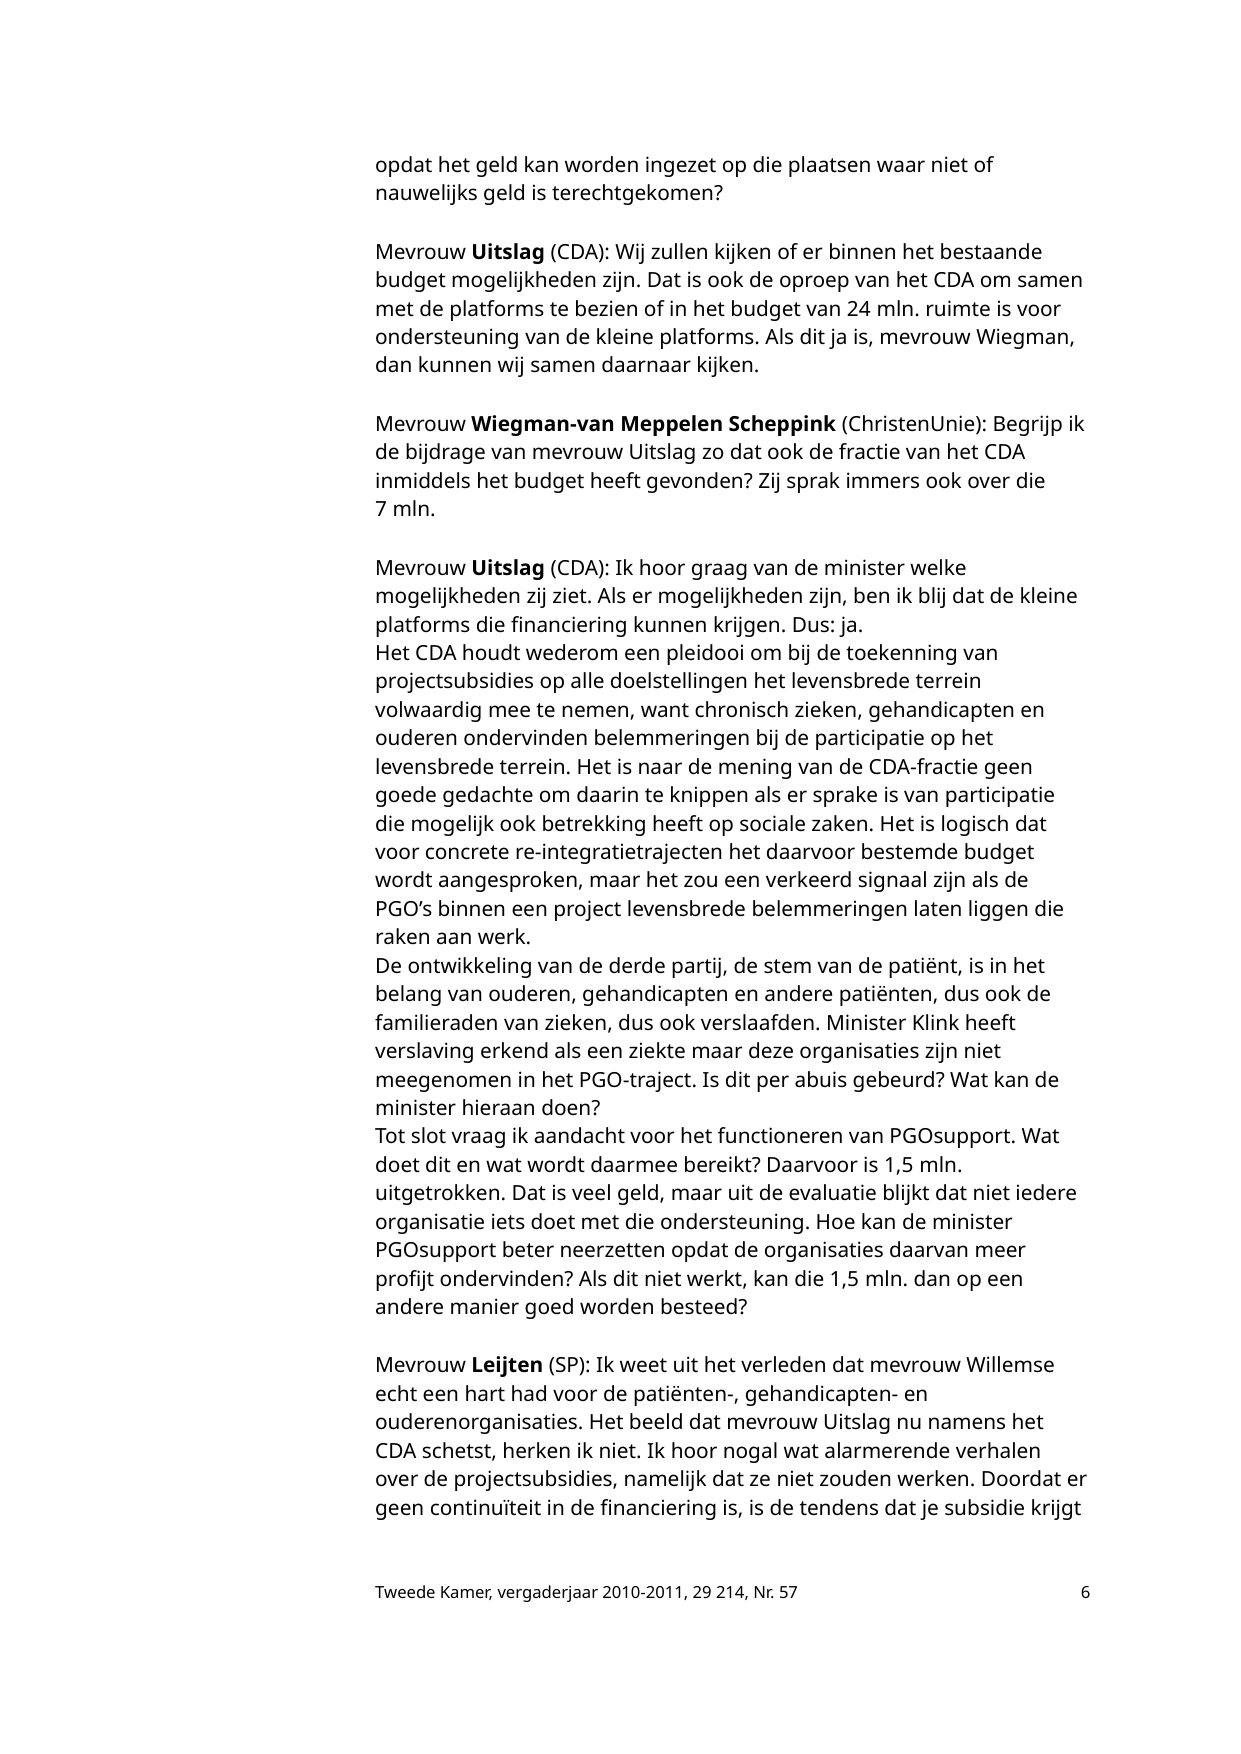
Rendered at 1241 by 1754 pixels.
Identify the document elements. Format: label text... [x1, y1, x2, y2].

text Mevrouw Uitslag (CDA): Ik hoor graag van de minister welke mogelijkheden zij ziet. Als er mogelijkheden zijn, ben ik blij dat de kleine platforms die financiering kunnen krijgen. Dus: ja. [375, 553, 1090, 638]
text opdat het geld kan worden ingezet op die plaatsen waar niet of nauwelijks geld is terechtgekomen? [375, 150, 1090, 207]
text Mevrouw Leijten (SP): Ik weet uit het verleden dat mevrouw Willemse echt een hart had voor de patiënten-, gehandicapten- en ouderenorganisaties. Het beeld dat mevrouw Uitslag nu namens het CDA schetst, herken ik niet. Ik hoor nogal wat alarmerende verhalen over de projectsubsidies, namelijk dat ze niet zouden werken. Doordat er geen continuïteit in de financiering is, is de tendens dat je subsidie krijgt [375, 1351, 1090, 1521]
text De ontwikkeling van de derde partij, de stem van de patiënt, is in het belang van ouderen, gehandicapten en andere patiënten, dus ook de familieraden van zieken, dus ook verslaafden. Minister Klink heeft verslaving erkend als een ziekte maar deze organisaties zijn niet meegenomen in het PGO-traject. Is dit per abuis gebeurd? Wat kan de minister hieraan doen? [375, 951, 1090, 1122]
text Mevrouw Uitslag (CDA): Wij zullen kijken of er binnen het bestaande budget mogelijkheden zijn. Dat is ook de oproep van het CDA om samen met de platforms te bezien of in het budget van 24 mln. ruimte is voor ondersteuning van de kleine platforms. Als dit ja is, mevrouw Wiegman, dan kunnen wij samen daarnaar kijken. [375, 237, 1090, 379]
text Tot slot vraag ik aandacht voor het functioneren van PGOsupport. Wat doet dit en wat wordt daarmee bereikt? Daarvoor is 1,5 mln. uitgetrokken. Dat is veel geld, maar uit de evaluatie blijkt dat niet iedere organisatie iets doet met die ondersteuning. Hoe kan de minister PGOsupport beter neerzetten opdat de organisaties daarvan meer profijt ondervinden? Als dit niet werkt, kan die 1,5 mln. dan op een andere manier goed worden besteed? [375, 1122, 1090, 1321]
text Mevrouw Wiegman-van Meppelen Scheppink (ChristenUnie): Begrijp ik de bijdrage van mevrouw Uitslag zo dat ook de fractie van het CDA inmiddels het budget heeft gevonden? Zij sprak immers ook over die 7 mln. [375, 409, 1090, 523]
text Het CDA houdt wederom een pleidooi om bij de toekenning van projectsubsidies op alle doelstellingen het levensbrede terrein volwaardig mee te nemen, want chronisch zieken, gehandicapten en ouderen ondervinden belemmeringen bij de participatie op het levensbrede terrein. Het is naar de mening van de CDA-fractie geen goede gedachte om daarin te knippen als er sprake is van participatie die mogelijk ook betrekking heeft op sociale zaken. Het is logisch dat voor concrete re-integratietrajecten het daarvoor bestemde budget wordt aangesproken, maar het zou een verkeerd signaal zijn als de PGO’s binnen een project levensbrede belemmeringen laten liggen die raken aan werk. [375, 638, 1090, 951]
